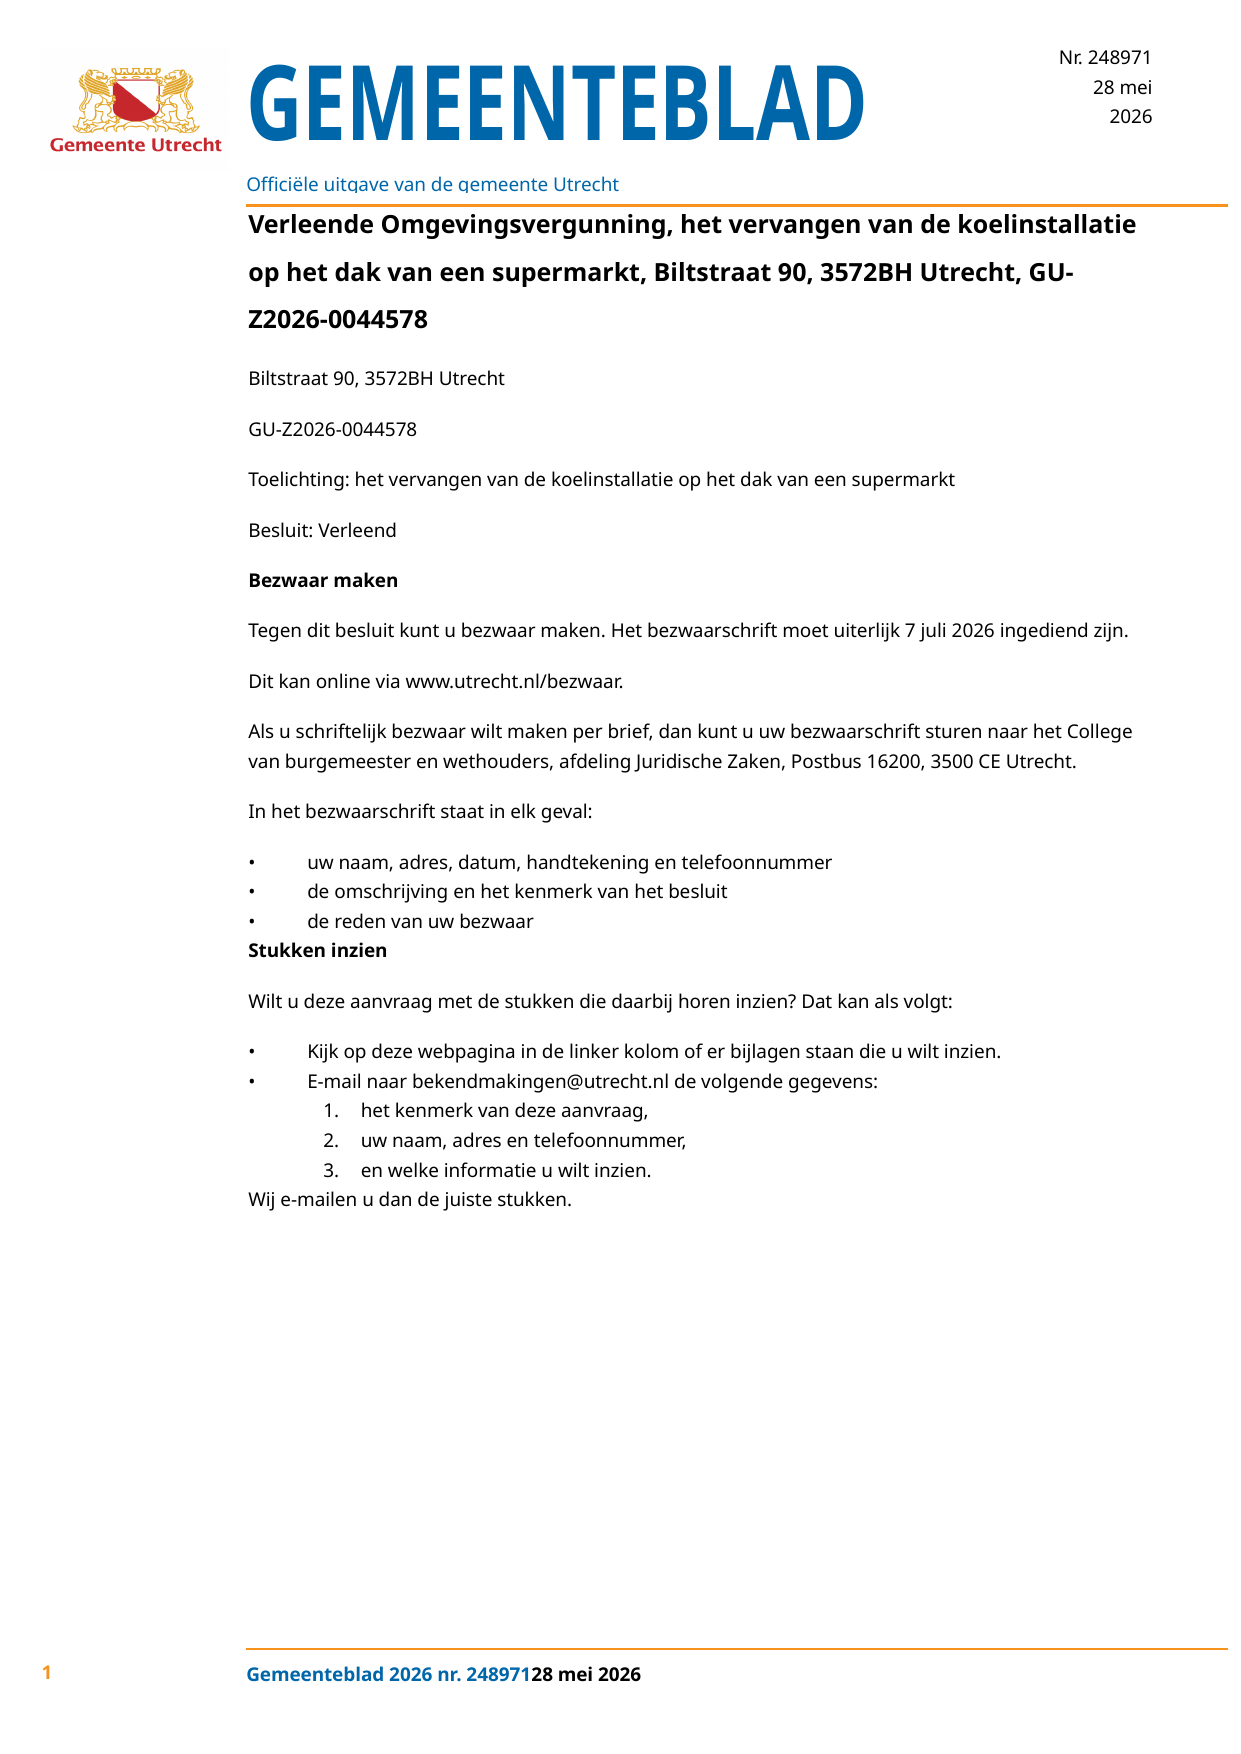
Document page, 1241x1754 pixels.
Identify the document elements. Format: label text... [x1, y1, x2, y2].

list het kenmerk van deze aanvraag, [323, 1098, 1152, 1123]
text Biltstraat 90, 3572BH Utrecht [248, 366, 1152, 391]
list uw naam, adres, datum, handtekening en telefoonnummer [248, 849, 1152, 874]
list en welke informatie u wilt inzien. [323, 1157, 1152, 1182]
text Tegen dit besluit kunt u bezwaar maken. Het bezwaarschrift moet uiterlijk 7 juli 2026 ingediend zijn. [248, 618, 1152, 643]
text Stukken inzien [248, 938, 1152, 963]
list Kijk op deze webpagina in de linker kolom of er bijlagen staan die u wilt inzien. [248, 1038, 1152, 1064]
list uw naam, adres en telefoonnummer, [323, 1127, 1152, 1153]
list E-mail naar bekendmakingen@utrecht.nl de volgende gegevens: [248, 1068, 1152, 1094]
text Besluit: Verleend [248, 517, 1152, 542]
text Verleende Omgevingsvergunning, het vervangen van de koelinstallatie op het dak van een supermarkt, Biltstraat 90, 3572BH Utrecht, GU-Z2026-0044578 [248, 207, 1152, 336]
text Wilt u deze aanvraag met de stukken die daarbij horen inzien? Dat kan als volgt: [248, 988, 1152, 1014]
text Wij e-mailen u dan de juiste stukken. [248, 1186, 1152, 1212]
list de reden van uw bezwaar [248, 908, 1152, 934]
text Dit kan online via www.utrecht.nl/bezwaar. [248, 668, 1152, 694]
text GU-Z2026-0044578 [248, 416, 1152, 442]
text In het bezwaarschrift staat in elk geval: [248, 798, 1152, 824]
picture [41, 47, 231, 172]
text Als u schriftelijk bezwaar wilt maken per brief, dan kunt u uw bezwaarschrift sturen naar het College van burgemeester en wethouders, afdeling Juridische Zaken, Postbus 16200, 3500 CE Utrecht. [248, 718, 1152, 774]
text Bezwaar maken [248, 567, 1152, 593]
text Toelichting: het vervangen van de koelinstallatie op het dak van een supermarkt [248, 466, 1152, 492]
list de omschrijving en het kenmerk van het besluit [248, 878, 1152, 904]
